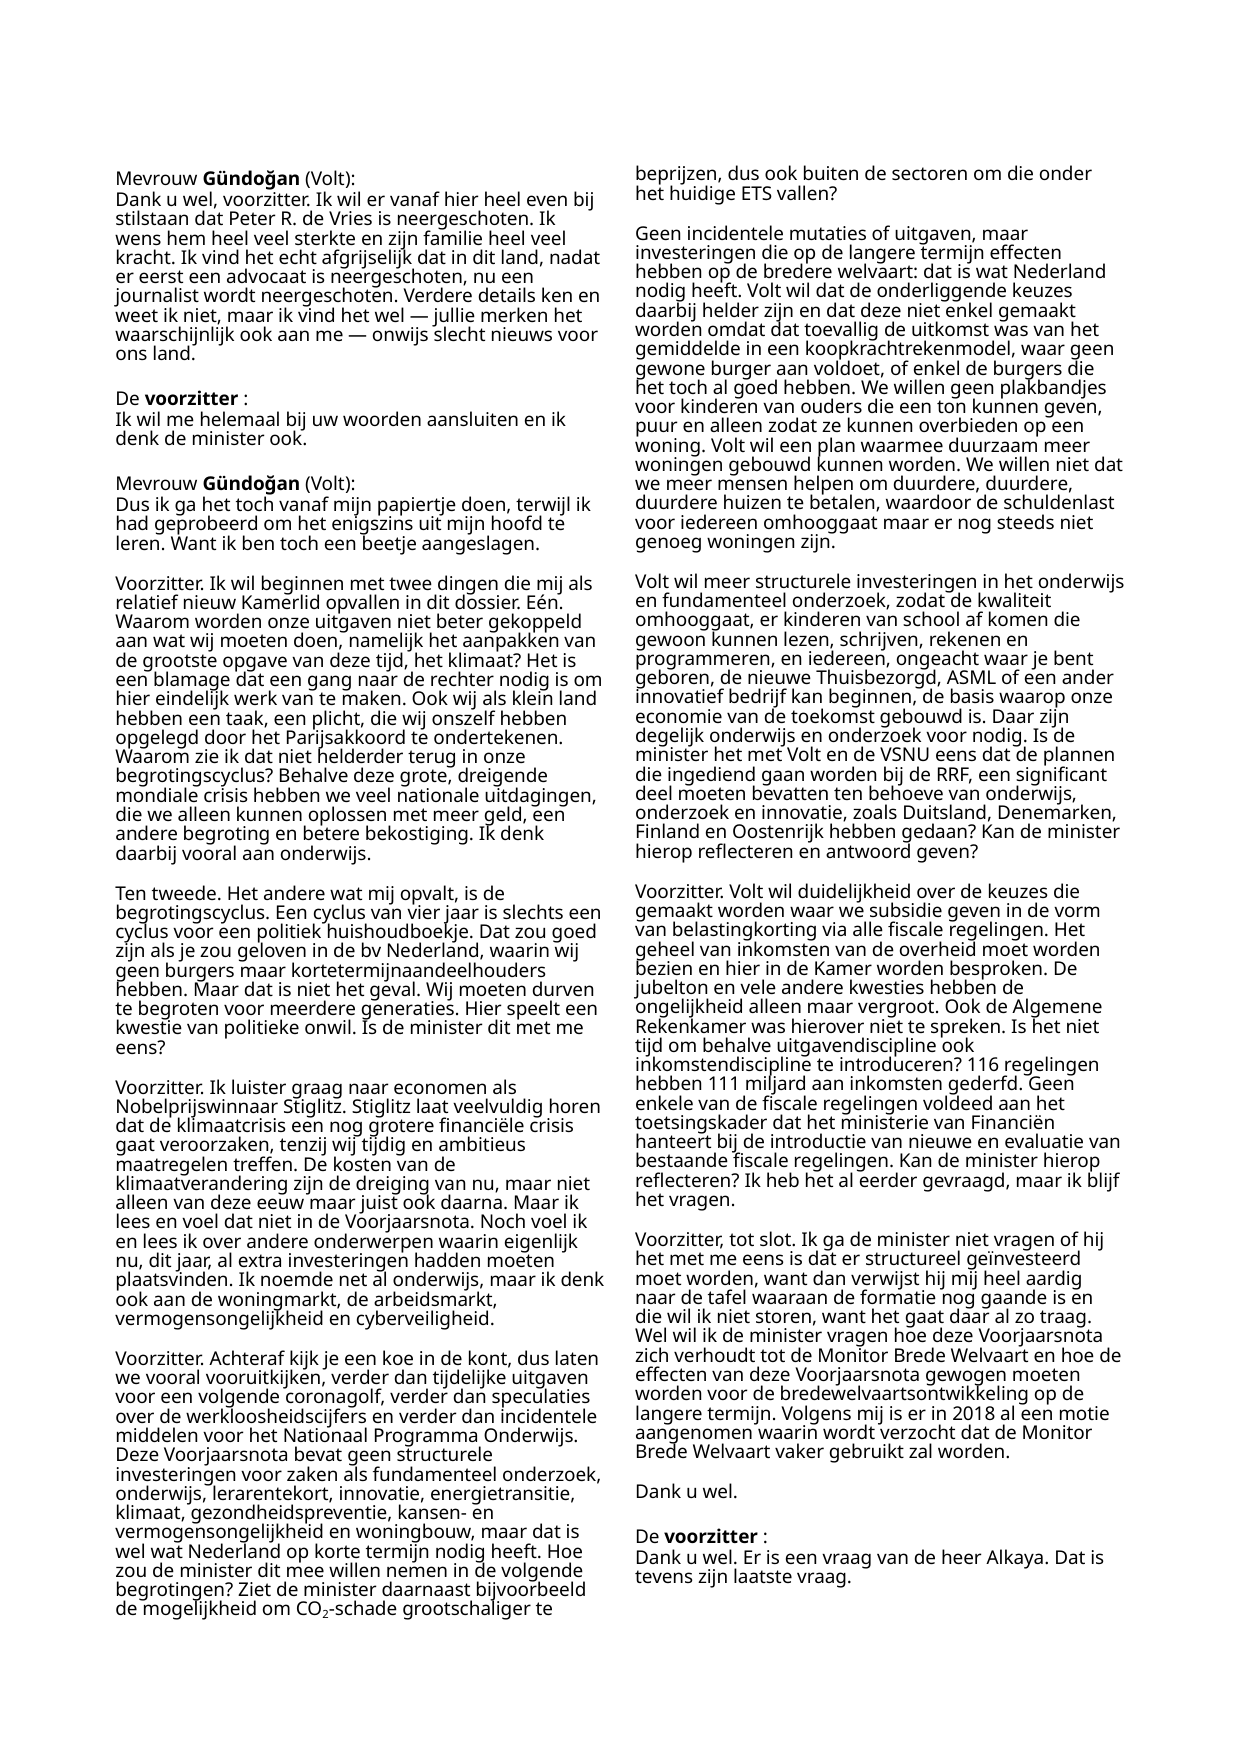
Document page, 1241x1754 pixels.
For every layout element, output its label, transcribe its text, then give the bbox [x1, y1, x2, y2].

text Mevrouw Gündoğan (Volt): [115, 470, 605, 496]
text Voorzitter, tot slot. Ik ga de minister niet vragen of hij het met me eens is dat er structureel geïnvesteerd moet worden, want dan verwijst hij mij heel aardig naar de tafel waaraan de formatie nog gaande is en die wil ik niet storen, want het gaat daar al zo traag. Wel wil ik de minister vragen hoe deze Voorjaarsnota zich verhoudt tot de Monitor Brede Welvaart en hoe de effecten van deze Voorjaarsnota gewogen moeten worden voor de bredewelvaartsontwikkeling op de langere termijn. Volgens mij is er in 2018 al een motie aangenomen waarin wordt verzocht dat de Monitor Brede Welvaart vaker gebruikt zal worden. [635, 1231, 1125, 1462]
text Dus ik ga het toch vanaf mijn papiertje doen, terwijl ik had geprobeerd om het enigszins uit mijn hoofd te leren. Want ik ben toch een beetje aangeslagen. [115, 496, 605, 554]
text Geen incidentele mutaties of uitgaven, maar investeringen die op de langere termijn effecten hebben op de bredere welvaart: dat is wat Nederland nodig heeft. Volt wil dat de onderliggende keuzes daarbij helder zijn en dat deze niet enkel gemaakt worden omdat dat toevallig de uitkomst was van het gemiddelde in een koopkrachtrekenmodel, waar geen gewone burger aan voldoet, of enkel de burgers die het toch al goed hebben. We willen geen plakbandjes voor kinderen van ouders die een ton kunnen geven, puur en alleen zodat ze kunnen overbieden op een woning. Volt wil een plan waarmee duurzaam meer woningen gebouwd kunnen worden. We willen niet dat we meer mensen helpen om duurdere, duurdere, duurdere huizen te betalen, waardoor de schuldenlast voor iedereen omhooggaat maar er nog steeds niet genoeg woningen zijn. [635, 224, 1125, 552]
text Ten tweede. Het andere wat mij opvalt, is de begrotingscyclus. Een cyclus van vier jaar is slechts een cyclus voor een politiek huishoudboekje. Dat zou goed zijn als je zou geloven in de bv Nederland, waarin wij geen burgers maar kortetermijnaandeelhouders hebben. Maar dat is niet het geval. Wij moeten durven te begroten voor meerdere generaties. Hier speelt een kwestie van politieke onwil. Is de minister dit met me eens? [115, 884, 605, 1058]
text De voorzitter : [635, 1523, 1125, 1549]
text beprijzen, dus ook buiten de sectoren om die onder het huidige ETS vallen? [635, 165, 1125, 204]
text Dank u wel. [635, 1483, 1125, 1502]
text Ik wil me helemaal bij uw woorden aansluiten en ik denk de minister ook. [115, 411, 605, 449]
text De voorzitter : [115, 385, 605, 411]
text Voorzitter. Ik luister graag naar economen als Nobelprijswinnaar Stiglitz. Stiglitz laat veelvuldig horen dat de klimaatcrisis een nog grotere financiële crisis gaat veroorzaken, tenzij wij tijdig en ambitieus maatregelen treffen. De kosten van de klimaatverandering zijn de dreiging van nu, maar niet alleen van deze eeuw maar juist ook daarna. Maar ik lees en voel dat niet in de Voorjaarsnota. Noch voel ik en lees ik over andere onderwerpen waarin eigenlijk nu, dit jaar, al extra investeringen hadden moeten plaatsvinden. Ik noemde net al onderwijs, maar ik denk ook aan de woningmarkt, de arbeidsmarkt, vermogensongelijkheid en cyberveiligheid. [115, 1079, 605, 1329]
text Volt wil meer structurele investeringen in het onderwijs en fundamenteel onderzoek, zodat de kwaliteit omhooggaat, er kinderen van school af komen die gewoon kunnen lezen, schrijven, rekenen en programmeren, en iedereen, ongeacht waar je bent geboren, de nieuwe Thuisbezorgd, ASML of een ander innovatief bedrijf kan beginnen, de basis waarop onze economie van de toekomst gebouwd is. Daar zijn degelijk onderwijs en onderzoek voor nodig. Is de minister het met Volt en de VSNU eens dat de plannen die ingediend gaan worden bij de RRF, een significant deel moeten bevatten ten behoeve van onderwijs, onderzoek en innovatie, zoals Duitsland, Denemarken, Finland en Oostenrijk hebben gedaan? Kan de minister hierop reflecteren en antwoord geven? [635, 573, 1125, 862]
text Dank u wel, voorzitter. Ik wil er vanaf hier heel even bij stilstaan dat Peter R. de Vries is neergeschoten. Ik wens hem heel veel sterkte en zijn familie heel veel kracht. Ik vind het echt afgrijselijk dat in dit land, nadat er eerst een advocaat is neergeschoten, nu een journalist wordt neergeschoten. Verdere details ken en weet ik niet, maar ik vind het wel — jullie merken het waarschijnlijk ook aan me — onwijs slecht nieuws voor ons land. [115, 191, 605, 364]
text Voorzitter. Volt wil duidelijkheid over de keuzes die gemaakt worden waar we subsidie geven in de vorm van belastingkorting via alle fiscale regelingen. Het geheel van inkomsten van de overheid moet worden bezien en hier in de Kamer worden besproken. De jubelton en vele andere kwesties hebben de ongelijkheid alleen maar vergroot. Ook de Algemene Rekenkamer was hierover niet te spreken. Is het niet tijd om behalve uitgavendiscipline ook inkomstendiscipline te introduceren? 116 regelingen hebben 111 miljard aan inkomsten gederfd. Geen enkele van de fiscale regelingen voldeed aan het toetsingskader dat het ministerie van Financiën hanteert bij de introductie van nieuwe en evaluatie van bestaande fiscale regelingen. Kan de minister hierop reflecteren? Ik heb het al eerder gevraagd, maar ik blijf het vragen. [635, 883, 1125, 1210]
text Voorzitter. Achteraf kijk je een koe in de kont, dus laten we vooral vooruitkijken, verder dan tijdelijke uitgaven voor een volgende coronagolf, verder dan speculaties over de werkloosheidscijfers en verder dan incidentele middelen voor het Nationaal Programma Onderwijs. Deze Voorjaarsnota bevat geen structurele investeringen voor zaken als fundamenteel onderzoek, onderwijs, lerarentekort, innovatie, energietransitie, klimaat, gezondheidspreventie, kansen- en vermogensongelijkheid en woningbouw, maar dat is wel wat Nederland op korte termijn nodig heeft. Hoe zou de minister dit mee willen nemen in de volgende begrotingen? Ziet de minister daarnaast bijvoorbeeld de mogelijkheid om CO2-schade grootschaliger te [115, 1350, 605, 1620]
text Mevrouw Gündoğan (Volt): [115, 165, 605, 191]
text Voorzitter. Ik wil beginnen met twee dingen die mij als relatief nieuw Kamerlid opvallen in dit dossier. Eén. Waarom worden onze uitgaven niet beter gekoppeld aan wat wij moeten doen, namelijk het aanpakken van de grootste opgave van deze tijd, het klimaat? Het is een blamage dat een gang naar de rechter nodig is om hier eindelijk werk van te maken. Ook wij als klein land hebben een taak, een plicht, die wij onszelf hebben opgelegd door het Parijsakkoord te ondertekenen. Waarom zie ik dat niet helderder terug in onze begrotingscyclus? Behalve deze grote, dreigende mondiale crisis hebben we veel nationale uitdagingen, die we alleen kunnen oplossen met meer geld, een andere begroting en betere bekostiging. Ik denk daarbij vooral aan onderwijs. [115, 575, 605, 864]
text Dank u wel. Er is een vraag van de heer Alkaya. Dat is tevens zijn laatste vraag. [635, 1549, 1125, 1587]
